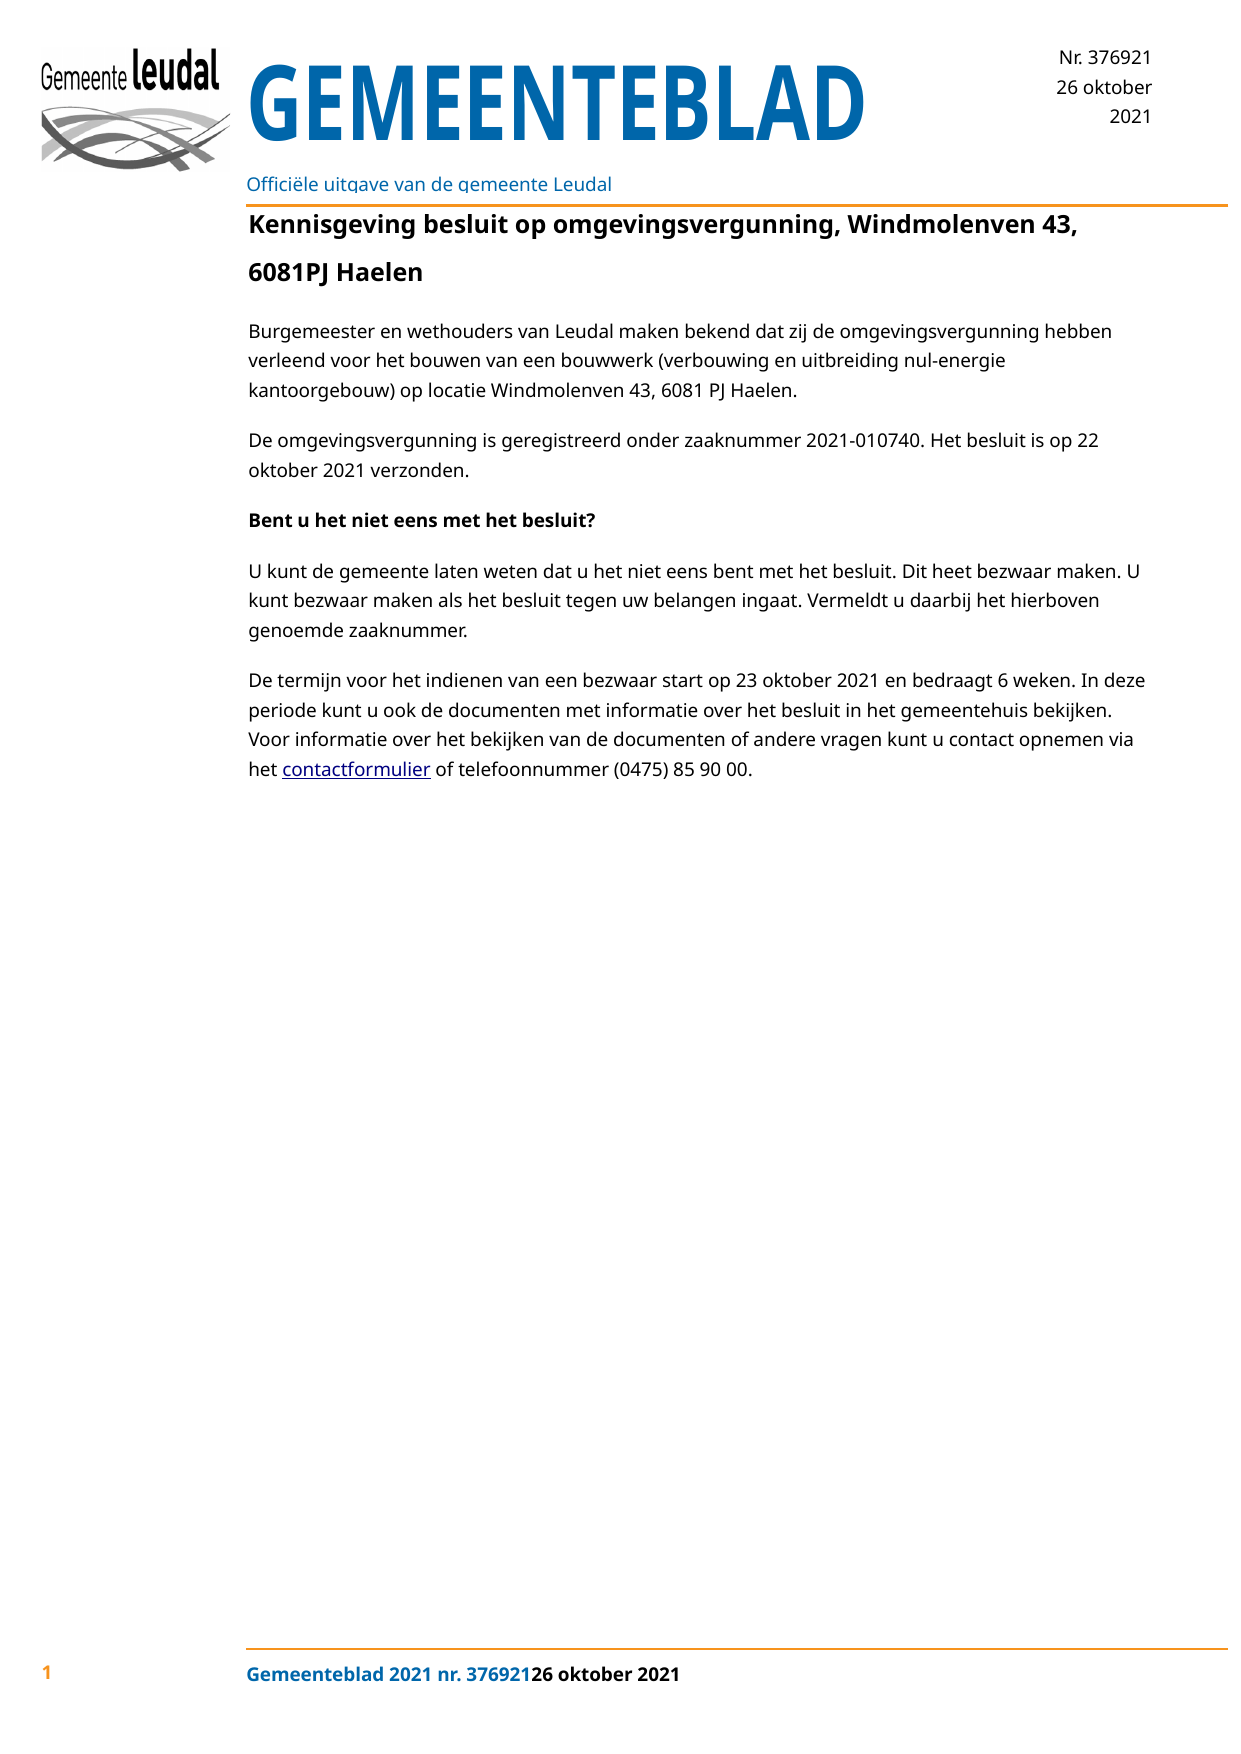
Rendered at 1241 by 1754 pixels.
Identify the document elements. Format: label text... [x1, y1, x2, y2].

picture [41, 47, 231, 172]
text De omgevingsvergunning is geregistreerd onder zaaknummer 2021-010740. Het besluit is op 22 oktober 2021 verzonden. [248, 427, 1152, 483]
text Burgemeester en wethouders van Leudal maken bekend dat zij de omgevingsvergunning hebben verleend voor het bouwen van een bouwwerk (verbouwing en uitbreiding nul-energie kantoorgebouw) op locatie Windmolenven 43, 6081 PJ Haelen. [248, 318, 1152, 403]
text Bent u het niet eens met het besluit? [248, 507, 1152, 533]
text U kunt de gemeente laten weten dat u het niet eens bent met het besluit. Dit heet bezwaar maken. U kunt bezwaar maken als het besluit tegen uw belangen ingaat. Vermeldt u daarbij het hierboven genoemde zaaknummer. [248, 558, 1152, 643]
text Kennisgeving besluit op omgevingsvergunning, Windmolenven 43, 6081PJ Haelen [248, 207, 1152, 288]
text De termijn voor het indienen van een bezwaar start op 23 oktober 2021 en bedraagt 6 weken. In deze periode kunt u ook de documenten met informatie over het besluit in het gemeentehuis bekijken. Voor informatie over het bekijken van de documenten of andere vragen kunt u contact opnemen via het contactformulier of telefoonnummer (0475) 85 90 00. [248, 667, 1152, 782]
